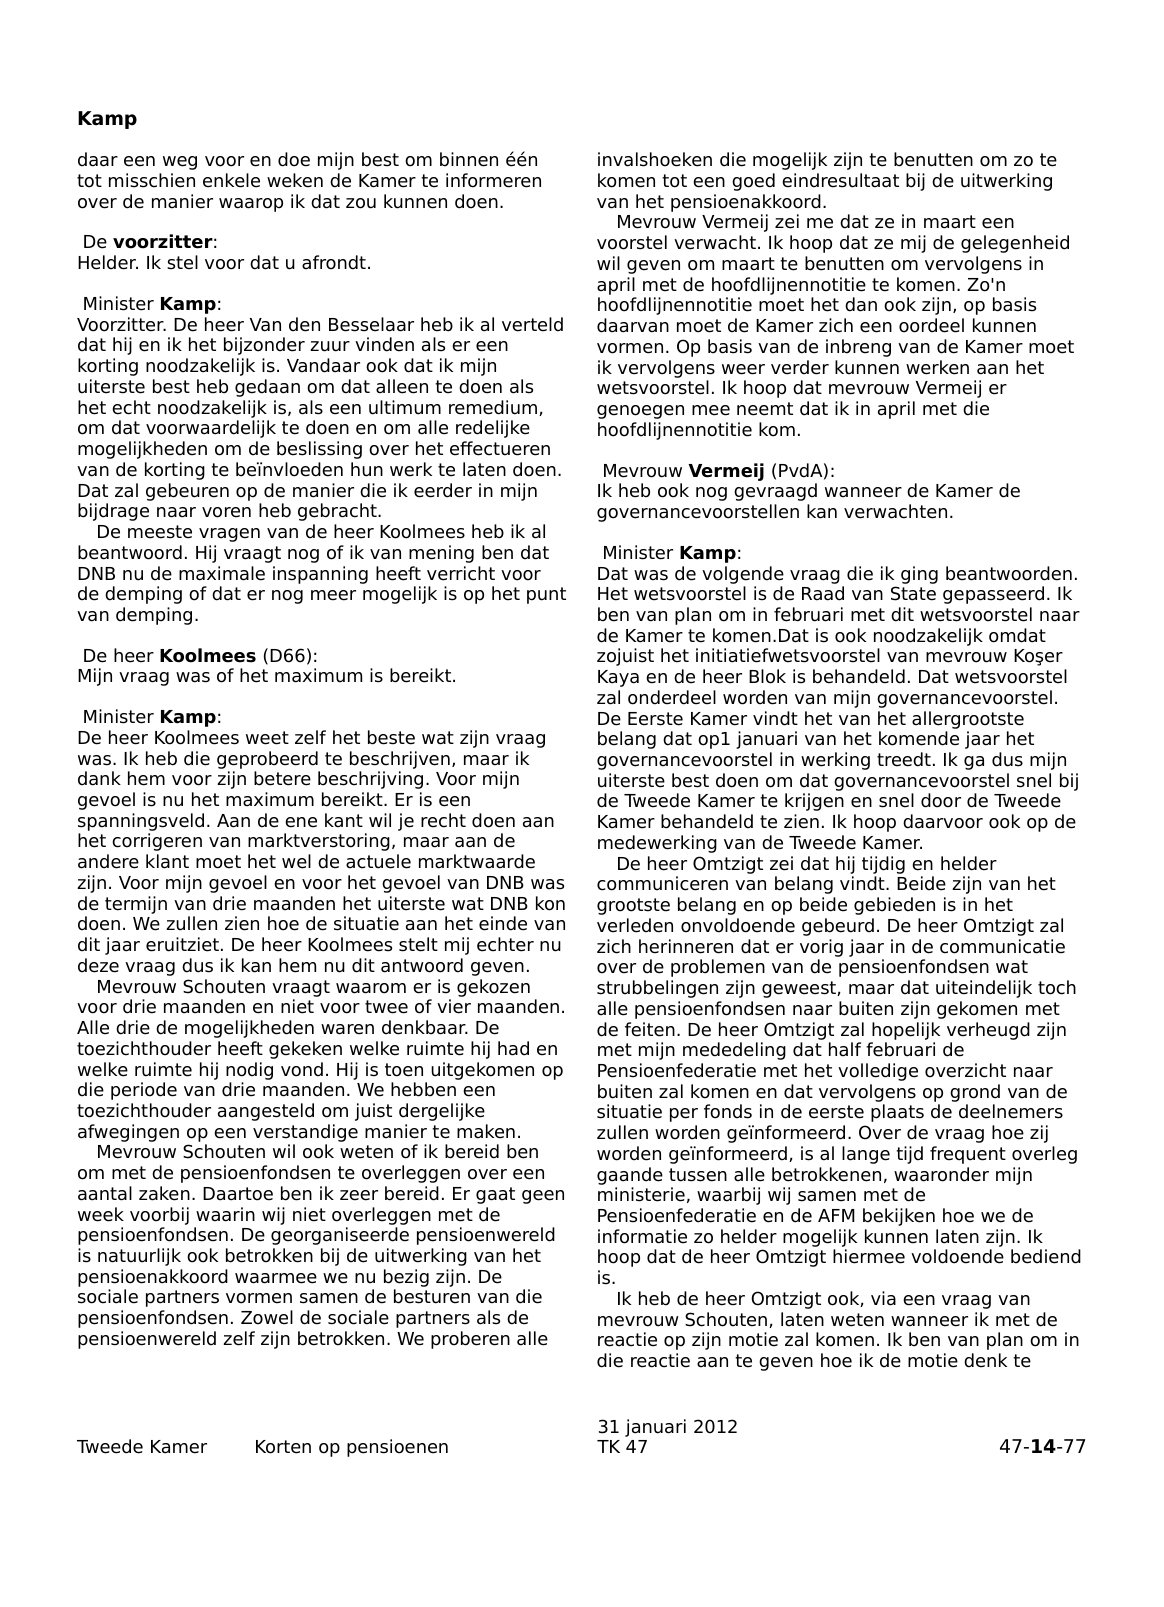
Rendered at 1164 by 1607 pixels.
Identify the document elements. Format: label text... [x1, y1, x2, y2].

text Minister Kamp: [596, 543, 1087, 563]
text De heer Koolmees weet zelf het beste wat zijn vraag was. Ik heb die geprobeerd te beschrijven, maar ik dank hem voor zijn betere beschrijving. Voor mijn gevoel is nu het maximum bereikt. Er is een spanningsveld. Aan de ene kant wil je recht doen aan het corrigeren van marktverstoring, maar aan de andere klant moet het wel de actuele marktwaarde zijn. Voor mijn gevoel en voor het gevoel van DNB was de termijn van drie maanden het uiterste wat DNB kon doen. We zullen zien hoe de situatie aan het einde van dit jaar eruitziet. De heer Koolmees stelt mij echter nu deze vraag dus ik kan hem nu dit antwoord geven. [77, 728, 567, 976]
text Mevrouw Schouten vraagt waarom er is gekozen voor drie maanden en niet voor twee of vier maanden. Alle drie de mogelijkheden waren denkbaar. De toezichthouder heeft gekeken welke ruimte hij had en welke ruimte hij nodig vond. Hij is toen uitgekomen op die periode van drie maanden. We hebben een toezichthouder aangesteld om juist dergelijke afwegingen op een verstandige manier te maken. [77, 976, 567, 1142]
text Mevrouw Vermeij zei me dat ze in maart een voorstel verwacht. Ik hoop dat ze mij de gelegenheid wil geven om maart te benutten om vervolgens in april met de hoofdlijnennotitie te komen. Zo'n hoofdlijnennotitie moet het dan ook zijn, op basis daarvan moet de Kamer zich een oordeel kunnen vormen. Op basis van de inbreng van de Kamer moet ik vervolgens weer verder kunnen werken aan het wetsvoorstel. Ik hoop dat mevrouw Vermeij er genoegen mee neemt dat ik in april met die hoofdlijnennotitie kom. [596, 212, 1087, 440]
text Ik heb ook nog gevraagd wanneer de Kamer de governancevoorstellen kan verwachten. [596, 481, 1087, 523]
text De meeste vragen van de heer Koolmees heb ik al beantwoord. Hij vraagt nog of ik van mening ben dat DNB nu de maximale inspanning heeft verricht voor de demping of dat er nog meer mogelijk is op het punt van demping. [77, 522, 567, 626]
text De voorzitter: [77, 232, 567, 253]
text Ik heb de heer Omtzigt ook, via een vraag van mevrouw Schouten, laten weten wanneer ik met de reactie op zijn motie zal komen. Ik ben van plan om in die reactie aan te geven hoe ik de motie denk te [596, 1289, 1087, 1372]
text Helder. Ik stel voor dat u afrondt. [77, 253, 567, 274]
text Minister Kamp: [77, 707, 567, 728]
text De heer Koolmees (D66): [77, 646, 567, 666]
text Voorzitter. De heer Van den Besselaar heb ik al verteld dat hij en ik het bijzonder zuur vinden als er een korting noodzakelijk is. Vandaar ook dat ik mijn uiterste best heb gedaan om dat alleen te doen als het echt noodzakelijk is, als een ultimum remedium, om dat voorwaardelijk te doen en om alle redelijke mogelijkheden om de beslissing over het effectueren van de korting te beïnvloeden hun werk te laten doen. Dat zal gebeuren op de manier die ik eerder in mijn bijdrage naar voren heb gebracht. [77, 314, 567, 522]
text daar een weg voor en doe mijn best om binnen één tot misschien enkele weken de Kamer te informeren over de manier waarop ik dat zou kunnen doen. [77, 150, 567, 212]
text Mevrouw Vermeij (PvdA): [596, 460, 1087, 481]
text Mijn vraag was of het maximum is bereikt. [77, 666, 567, 687]
text Minister Kamp: [77, 294, 567, 314]
text Mevrouw Schouten wil ook weten of ik bereid ben om met de pensioenfondsen te overleggen over een aantal zaken. Daartoe ben ik zeer bereid. Er gaat geen week voorbij waarin wij niet overleggen met de pensioenfondsen. De georganiseerde pensioenwereld is natuurlijk ook betrokken bij de uitwerking van het pensioenakkoord waarmee we nu bezig zijn. De sociale partners vormen samen de besturen van die pensioenfondsen. Zowel de sociale partners als de pensioenwereld zelf zijn betrokken. We proberen alle [77, 1142, 567, 1349]
text invalshoeken die mogelijk zijn te benutten om zo te komen tot een goed eindresultaat bij de uitwerking van het pensioenakkoord. [596, 150, 1087, 212]
text De heer Omtzigt zei dat hij tijdig en helder communiceren van belang vindt. Beide zijn van het grootste belang en op beide gebieden is in het verleden onvoldoende gebeurd. De heer Omtzigt zal zich herinneren dat er vorig jaar in de communicatie over de problemen van de pensioenfondsen wat strubbelingen zijn geweest, maar dat uiteindelijk toch alle pensioenfondsen naar buiten zijn gekomen met de feiten. De heer Omtzigt zal hopelijk verheugd zijn met mijn mededeling dat half februari de Pensioenfederatie met het volledige overzicht naar buiten zal komen en dat vervolgens op grond van de situatie per fonds in de eerste plaats de deelnemers zullen worden geïnformeerd. Over de vraag hoe zij worden geïnformeerd, is al lange tijd frequent overleg gaande tussen alle betrokkenen, waaronder mijn ministerie, waarbij wij samen met de Pensioenfederatie en de AFM bekijken hoe we de informatie zo helder mogelijk kunnen laten zijn. Ik hoop dat de heer Omtzigt hiermee voldoende bediend is. [596, 853, 1087, 1289]
text Dat was de volgende vraag die ik ging beantwoorden. Het wetsvoorstel is de Raad van State gepasseerd. Ik ben van plan om in februari met dit wetsvoorstel naar de Kamer te komen.Dat is ook noodzakelijk omdat zojuist het initiatiefwetsvoorstel van mevrouw Koşer Kaya en de heer Blok is behandeld. Dat wetsvoorstel zal onderdeel worden van mijn governancevoorstel. De Eerste Kamer vindt het van het allergrootste belang dat op1 januari van het komende jaar het governancevoorstel in werking treedt. Ik ga dus mijn uiterste best doen om dat governancevoorstel snel bij de Tweede Kamer te krijgen en snel door de Tweede Kamer behandeld te zien. Ik hoop daarvoor ook op de medewerking van de Tweede Kamer. [596, 563, 1087, 853]
